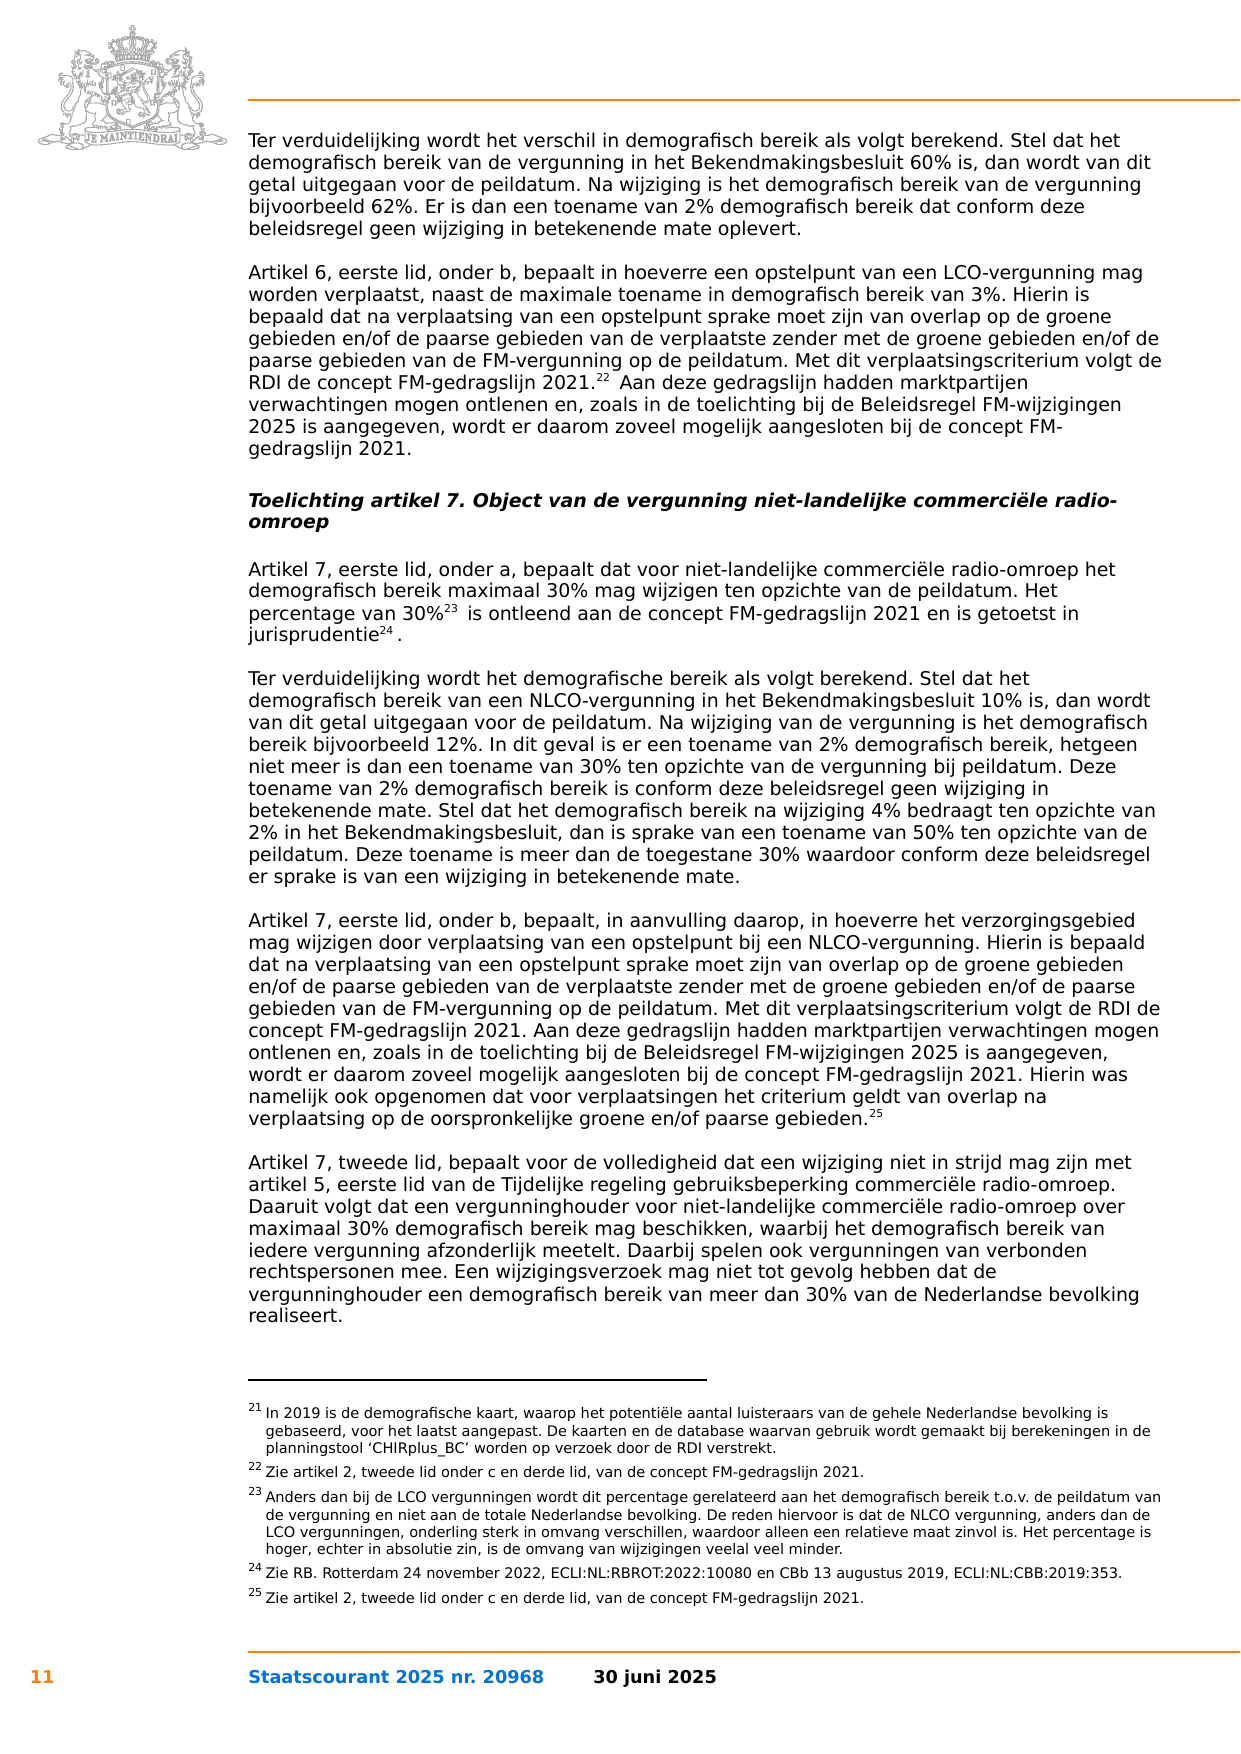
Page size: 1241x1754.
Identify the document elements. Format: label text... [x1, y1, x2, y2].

text Artikel 7, tweede lid, bepaalt voor de volledigheid dat een wijziging niet in strijd mag zijn met artikel 5, eerste lid van de Tijdelijke regeling gebruiksbeperking commerciële radio-omroep. Daaruit volgt dat een vergunninghouder voor niet-landelijke commerciële radio-omroep over maximaal 30% demografisch bereik mag beschikken, waarbij het demografisch bereik van iedere vergunning afzonderlijk meetelt. Daarbij spelen ook vergunningen van verbonden rechtspersonen mee. Een wijzigingsverzoek mag niet tot gevolg hebben dat de vergunninghouder een demografisch bereik van meer dan 30% van de Nederlandse bevolking realiseert. [248, 1152, 1163, 1327]
text In 2019 is de demografische kaart, waarop het potentiële aantal luisteraars van de gehele Nederlandse bevolking is gebaseerd, voor het laatst aangepast. De kaarten en de database waarvan gebruik wordt gemaakt bij berekeningen in de planningstool ‘CHIRplus_BC’ worden op verzoek door de RDI verstrekt. [248, 1401, 1163, 1457]
text Artikel 7, eerste lid, onder a, bepaalt dat voor niet-landelijke commerciële radio-omroep het demografisch bereik maximaal 30% mag wijzigen ten opzichte van de peildatum. Het percentage van 30% is ontleend aan de concept FM-gedragslijn 2021 en is getoetst in jurisprudentie. [248, 558, 1163, 646]
text Zie RB. Rotterdam 24 november 2022, ECLI:NL:RBROT:2022:10080 en CBb 13 augustus 2019, ECLI:NL:CBB:2019:353. [248, 1561, 1163, 1583]
subtitle Toelichting artikel 7. Object van de vergunning niet-landelijke commerciële radio-omroep [248, 489, 1163, 533]
text Artikel 7, eerste lid, onder b, bepaalt, in aanvulling daarop, in hoeverre het verzorgingsgebied mag wijzigen door verplaatsing van een opstelpunt bij een NLCO-vergunning. Hierin is bepaald dat na verplaatsing van een opstelpunt sprake moet zijn van overlap op de groene gebieden en/of de paarse gebieden van de verplaatste zender met de groene gebieden en/of de paarse gebieden van de FM-vergunning op de peildatum. Met dit verplaatsingscriterium volgt de RDI de concept FM-gedragslijn 2021. Aan deze gedragslijn hadden marktpartijen verwachtingen mogen ontlenen en, zoals in de toelichting bij de Beleidsregel FM-wijzigingen 2025 is aangegeven, wordt er daarom zoveel mogelijk aangesloten bij de concept FM-gedragslijn 2021. Hierin was namelijk ook opgenomen dat voor verplaatsingen het criterium geldt van overlap na verplaatsing op de oorspronkelijke groene en/of paarse gebieden. [248, 910, 1163, 1130]
text Anders dan bij de LCO vergunningen wordt dit percentage gerelateerd aan het demografisch bereik t.o.v. de peildatum van de vergunning en niet aan de totale Nederlandse bevolking. De reden hiervoor is dat de NLCO vergunning, anders dan de LCO vergunningen, onderling sterk in omvang verschillen, waardoor alleen een relatieve maat zinvol is. Het percentage is hoger, echter in absolutie zin, is de omvang van wijzigingen veelal veel minder. [248, 1485, 1163, 1558]
picture [38, 25, 227, 150]
text Ter verduidelijking wordt het verschil in demografisch bereik als volgt berekend. Stel dat het demografisch bereik van de vergunning in het Bekendmakingsbesluit 60% is, dan wordt van dit getal uitgegaan voor de peildatum. Na wijziging is het demografisch bereik van de vergunning bijvoorbeeld 62%. Er is dan een toename van 2% demografisch bereik dat conform deze beleidsregel geen wijziging in betekenende mate oplevert. [248, 130, 1163, 240]
text Artikel 6, eerste lid, onder b, bepaalt in hoeverre een opstelpunt van een LCO-vergunning mag worden verplaatst, naast de maximale toename in demografisch bereik van 3%. Hierin is bepaald dat na verplaatsing van een opstelpunt sprake moet zijn van overlap op de groene gebieden en/of de paarse gebieden van de verplaatste zender met de groene gebieden en/of de paarse gebieden van de FM-vergunning op de peildatum. Met dit verplaatsingscriterium volgt de RDI de concept FM-gedragslijn 2021. Aan deze gedragslijn hadden marktpartijen verwachtingen mogen ontlenen en, zoals in de toelichting bij de Beleidsregel FM-wijzigingen 2025 is aangegeven, wordt er daarom zoveel mogelijk aangesloten bij de concept FM-gedragslijn 2021. [248, 262, 1163, 459]
text Ter verduidelijking wordt het demografische bereik als volgt berekend. Stel dat het demografisch bereik van een NLCO-vergunning in het Bekendmakingsbesluit 10% is, dan wordt van dit getal uitgegaan voor de peildatum. Na wijziging van de vergunning is het demografisch bereik bijvoorbeeld 12%. In dit geval is er een toename van 2% demografisch bereik, hetgeen niet meer is dan een toename van 30% ten opzichte van de vergunning bij peildatum. Deze toename van 2% demografisch bereik is conform deze beleidsregel geen wijziging in betekenende mate. Stel dat het demografisch bereik na wijziging 4% bedraagt ten opzichte van 2% in het Bekendmakingsbesluit, dan is sprake van een toename van 50% ten opzichte van de peildatum. Deze toename is meer dan de toegestane 30% waardoor conform deze beleidsregel er sprake is van een wijziging in betekenende mate. [248, 668, 1163, 888]
text Zie artikel 2, tweede lid onder c en derde lid, van de concept FM-gedragslijn 2021. [248, 1586, 1163, 1608]
text Zie artikel 2, tweede lid onder c en derde lid, van de concept FM-gedragslijn 2021. [248, 1460, 1163, 1482]
